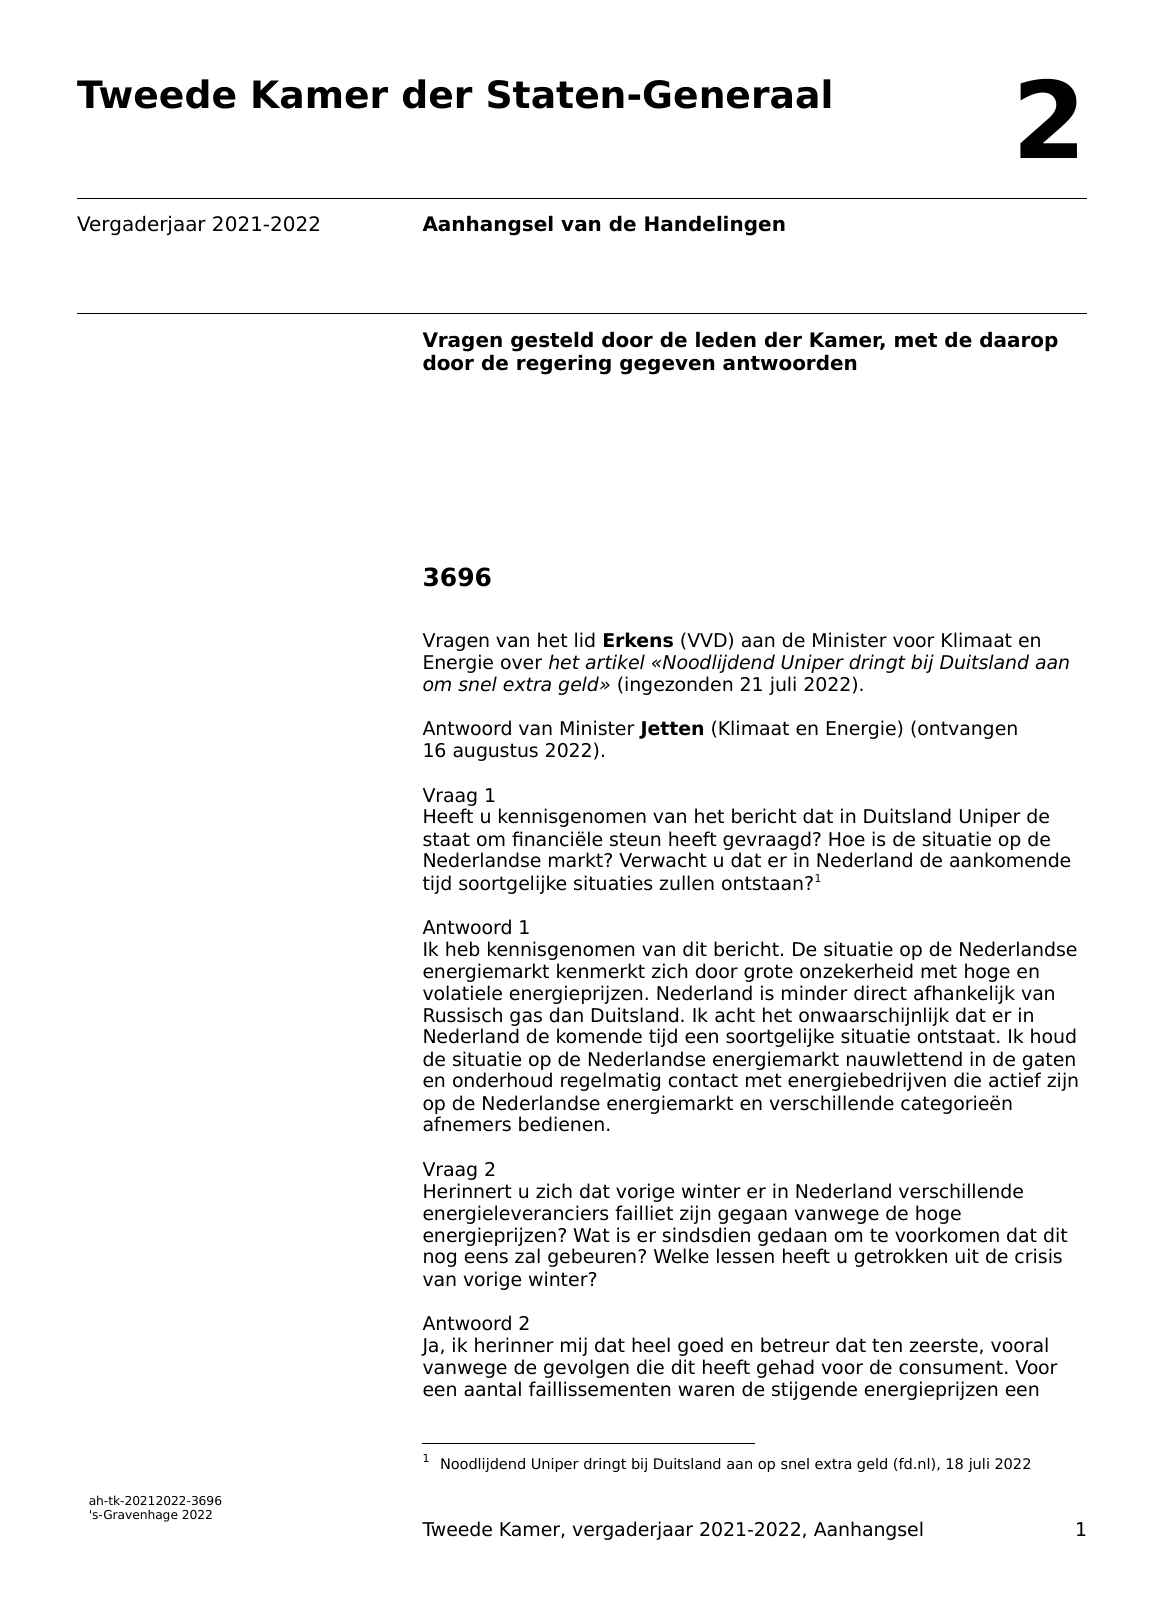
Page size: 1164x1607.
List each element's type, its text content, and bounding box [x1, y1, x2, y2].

table_cell Vragen gesteld door de leden der Kamer, met de daarop door de regering gegeven antwoorden [422, 314, 1087, 375]
table_cell [77, 314, 422, 375]
text Noodlijdend Uniper dringt bij Duitsland aan op snel extra geld (fd.nl), 18 juli 2022 [422, 1452, 1087, 1474]
table_cell Aanhangsel van de Handelingen [422, 199, 1087, 313]
text Antwoord 2 [422, 1313, 1087, 1334]
text Vraag 1 [422, 784, 1087, 806]
text Ik heb kennisgenomen van dit bericht. De situatie op de Nederlandse energiemarkt kenmerkt zich door grote onzekerheid met hoge en volatiele energieprijzen. Nederland is minder direct afhankelijk van Russisch gas dan Duitsland. Ik acht het onwaarschijnlijk dat er in Nederland de komende tijd een soortgelijke situatie ontstaat. Ik houd de situatie op de Nederlandse energiemarkt nauwlettend in de gaten en onderhoud regelmatig contact met energiebedrijven die actief zijn op de Nederlandse energiemarkt en verschillende categorieën afnemers bedienen. [422, 938, 1087, 1136]
text 3696 [422, 563, 1087, 592]
text Herinnert u zich dat vorige winter er in Nederland verschillende energieleveranciers failliet zijn gegaan vanwege de hoge energieprijzen? Wat is er sindsdien gedaan om te voorkomen dat dit nog eens zal gebeuren? Welke lessen heeft u getrokken uit de crisis van vorige winter? [422, 1181, 1087, 1290]
text Vragen van het lid Erkens (VVD) aan de Minister voor Klimaat en Energie over het artikel «Noodlijdend Uniper dringt bij Duitsland aan om snel extra geld» (ingezonden 21 juli 2022). [422, 630, 1087, 696]
text Heeft u kennisgenomen van het bericht dat in Duitsland Uniper de staat om financiële steun heeft gevraagd? Hoe is de situatie op de Nederlandse markt? Verwacht u dat er in Nederland de aankomende tijd soortgelijke situaties zullen ontstaan? [422, 806, 1087, 894]
text Antwoord van Minister Jetten (Klimaat en Energie) (ontvangen 16 augustus 2022). [422, 718, 1087, 762]
text Ja, ik herinner mij dat heel goed en betreur dat ten zeerste, vooral vanwege de gevolgen die dit heeft gehad voor de consument. Voor een aantal faillissementen waren de stijgende energieprijzen een [422, 1334, 1087, 1401]
text Antwoord 1 [422, 917, 1087, 938]
text 's-Gravenhage 2022 [88, 1508, 323, 1522]
text ah-tk-20212022-3696 [88, 1494, 323, 1508]
table_header Tweede Kamer der Staten-Generaal [77, 59, 886, 198]
text Vraag 2 [422, 1158, 1087, 1181]
table_header 2 [886, 59, 1087, 198]
table_cell Vergaderjaar 2021-2022 [77, 199, 422, 313]
